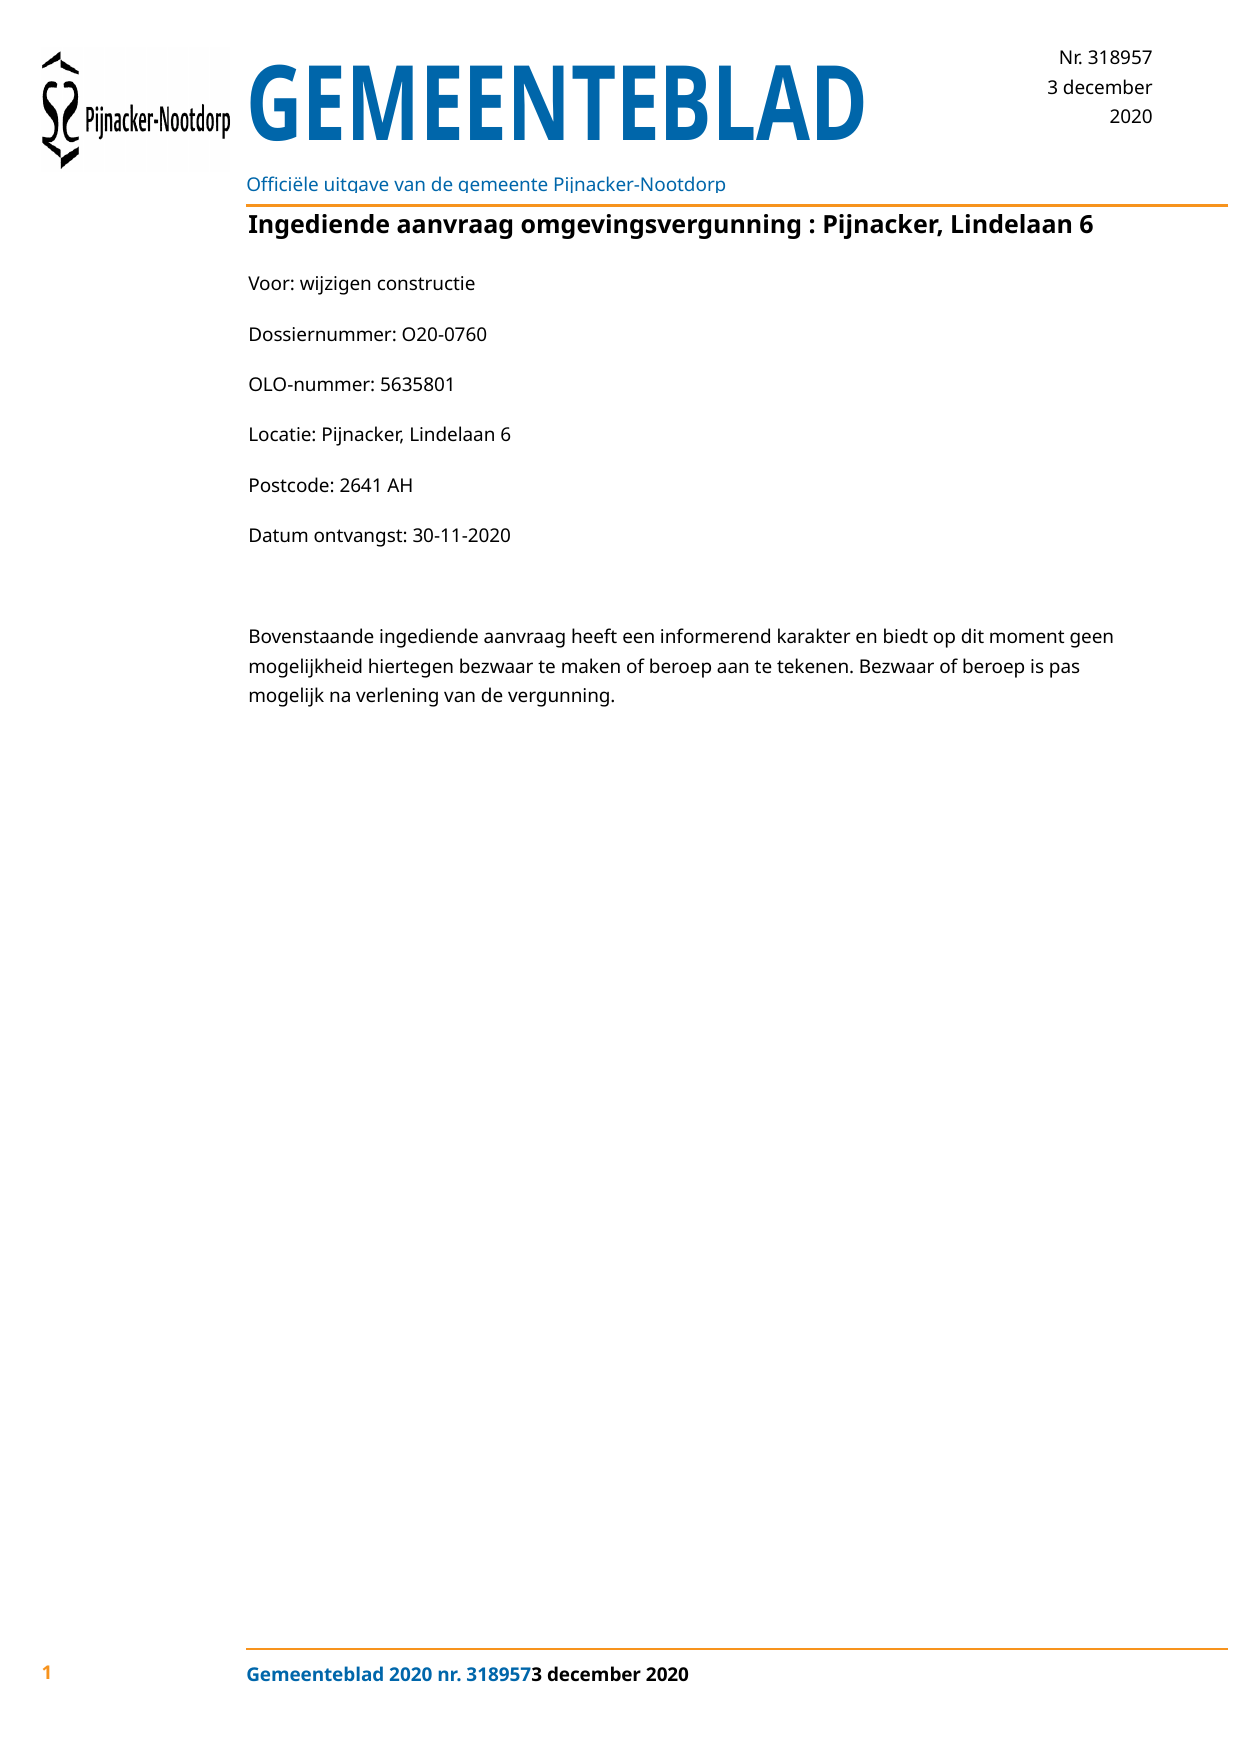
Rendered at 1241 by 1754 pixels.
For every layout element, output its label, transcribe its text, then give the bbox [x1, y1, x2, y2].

text Dossiernummer: O20-0760 [248, 321, 1152, 346]
text Postcode: 2641 AH [248, 472, 1152, 498]
text Ingediende aanvraag omgevingsvergunning : Pijnacker, Lindelaan 6 [248, 207, 1152, 241]
text Datum ontvangst: 30-11-2020 [248, 522, 1152, 548]
text OLO-nummer: 5635801 [248, 371, 1152, 397]
picture [41, 47, 231, 172]
text Locatie: Pijnacker, Lindelaan 6 [248, 422, 1152, 447]
text Voor: wijzigen constructie [248, 270, 1152, 296]
text Bovenstaande ingediende aanvraag heeft een informerend karakter en biedt op dit moment geen mogelijkheid hiertegen bezwaar te maken of beroep aan te tekenen. Bezwaar of beroep is pas mogelijk na verlening van de vergunning. [248, 623, 1152, 708]
